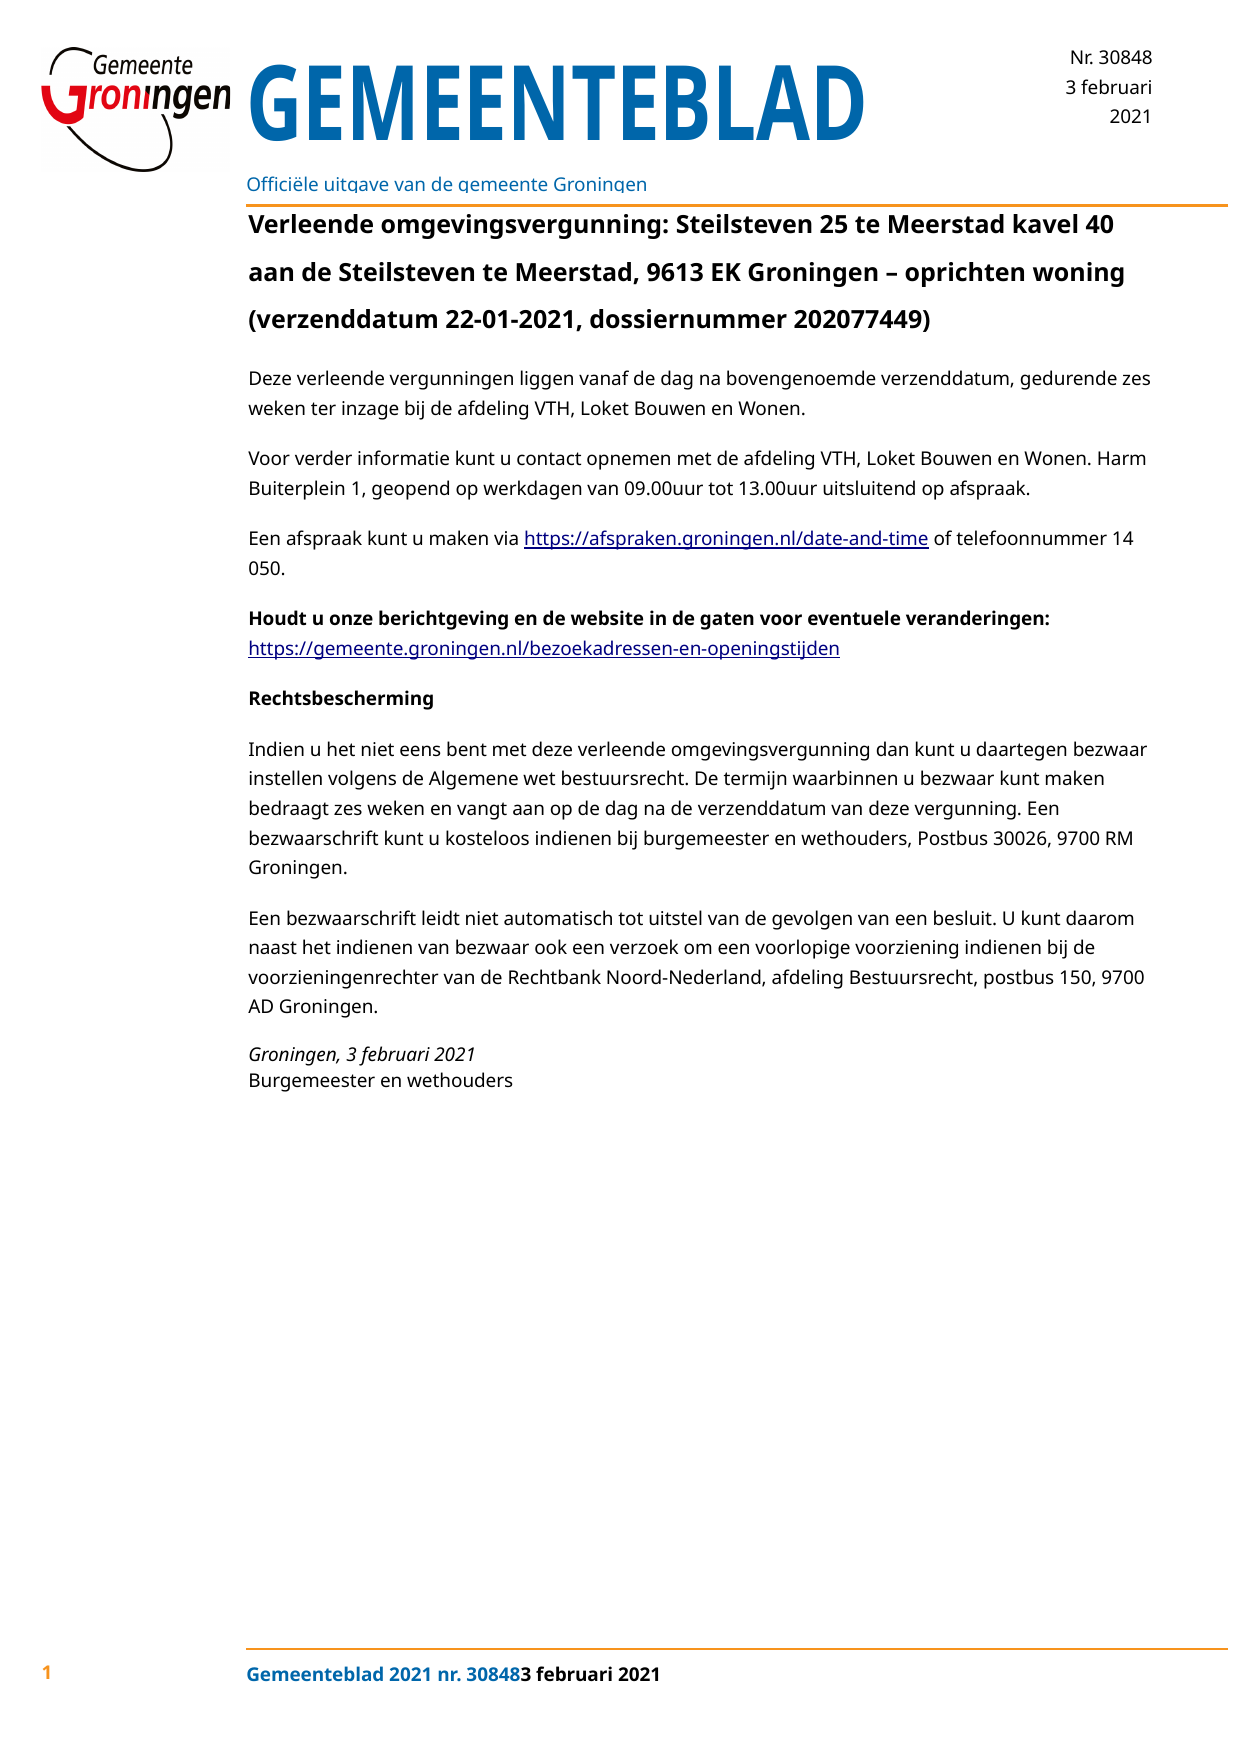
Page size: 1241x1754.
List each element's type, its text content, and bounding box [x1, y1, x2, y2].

text Voor verder informatie kunt u contact opnemen met de afdeling VTH, Loket Bouwen en Wonen. Harm Buiterplein 1, geopend op werkdagen van 09.00uur tot 13.00uur uitsluitend op afspraak. [248, 446, 1152, 501]
text Burgemeester en wethouders [248, 1067, 1152, 1093]
text Deze verleende vergunningen liggen vanaf de dag na bovengenoemde verzenddatum, gedurende zes weken ter inzage bij de afdeling VTH, Loket Bouwen en Wonen. [248, 366, 1152, 421]
text Rechtsbescherming [248, 686, 1152, 711]
text Houdt u onze berichtgeving en de website in de gaten voor eventuele veranderingen: https://gemeente.groningen.nl/bezoekadressen-en-openingstijden [248, 606, 1152, 661]
text Verleende omgevingsvergunning: Steilsteven 25 te Meerstad kavel 40 aan de Steilsteven te Meerstad, 9613 EK Groningen – oprichten woning (verzenddatum 22-01-2021, dossiernummer 202077449) [248, 207, 1152, 336]
text Indien u het niet eens bent met deze verleende omgevingsvergunning dan kunt u daartegen bezwaar instellen volgens de Algemene wet bestuursrecht. De termijn waarbinnen u bezwaar kunt maken bedraagt zes weken en vangt aan op de dag na de verzenddatum van deze vergunning. Een bezwaarschrift kunt u kosteloos indienen bij burgemeester en wethouders, Postbus 30026, 9700 RM Groningen. [248, 736, 1152, 880]
text Groningen, 3 februari 2021 [248, 1041, 1152, 1067]
text Een afspraak kunt u maken via https://afspraken.groningen.nl/date-and-time of telefoonnummer 14 050. [248, 526, 1152, 581]
text Een bezwaarschrift leidt niet automatisch tot uitstel van de gevolgen van een besluit. U kunt daarom naast het indienen van bezwaar ook een verzoek om een voorlopige voorziening indienen bij de voorzieningenrechter van de Rechtbank Noord-Nederland, afdeling Bestuursrecht, postbus 150, 9700 AD Groningen. [248, 905, 1152, 1019]
picture [41, 47, 231, 172]
